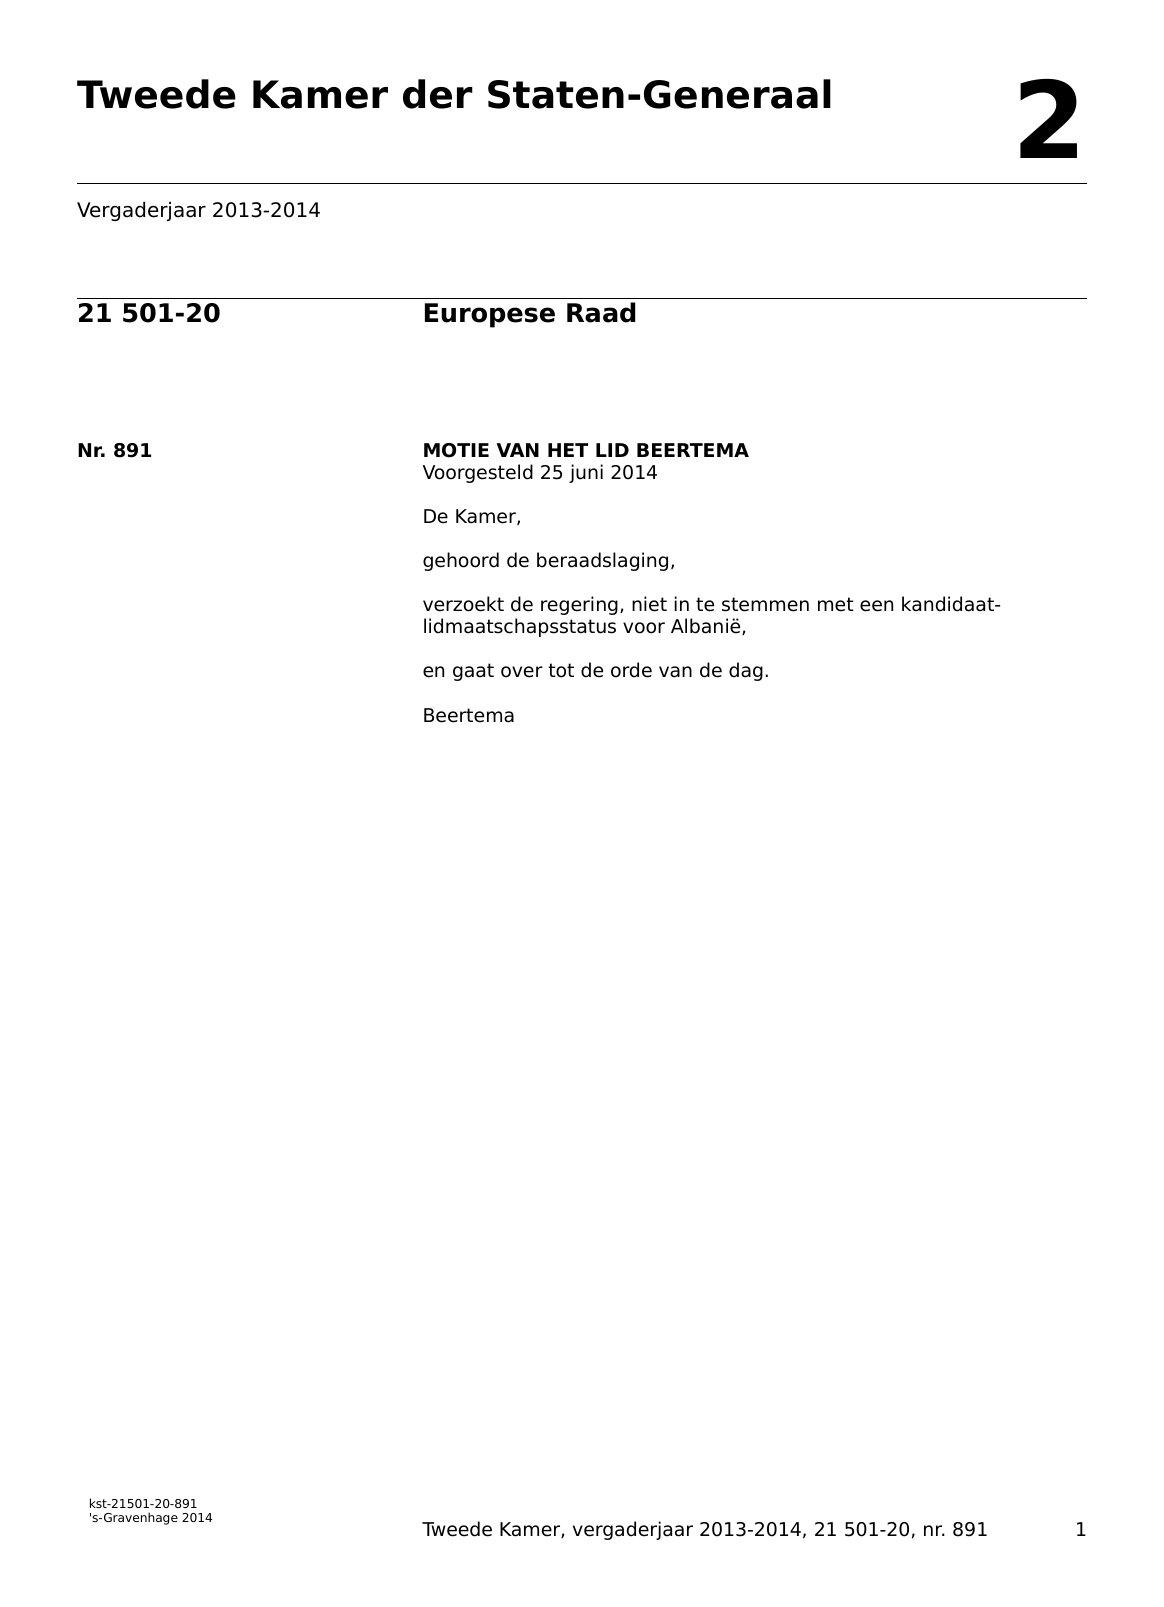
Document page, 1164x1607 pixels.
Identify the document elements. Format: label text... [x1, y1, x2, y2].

text Voorgesteld 25 juni 2014 [422, 462, 1087, 484]
text en gaat over tot de orde van de dag. [422, 660, 1087, 682]
text gehoord de beraadslaging, [422, 550, 1087, 572]
text kst-21501-20-891 [88, 1497, 323, 1511]
text 's-Gravenhage 2014 [88, 1511, 323, 1525]
text De Kamer, [422, 506, 1087, 528]
table_header Tweede Kamer der Staten-Generaal [77, 59, 886, 183]
text verzoekt de regering, niet in te stemmen met een kandidaat-lidmaatschapsstatus voor Albanië, [422, 594, 1087, 638]
table_cell Vergaderjaar 2013-2014 [77, 184, 1087, 298]
table_header 2 [886, 59, 1087, 183]
subtitle 21 501-20 Europese Raad [77, 299, 1087, 329]
subtitle Nr. 891 MOTIE VAN HET LID BEERTEMA [77, 440, 1087, 462]
text Beertema [422, 704, 1087, 726]
